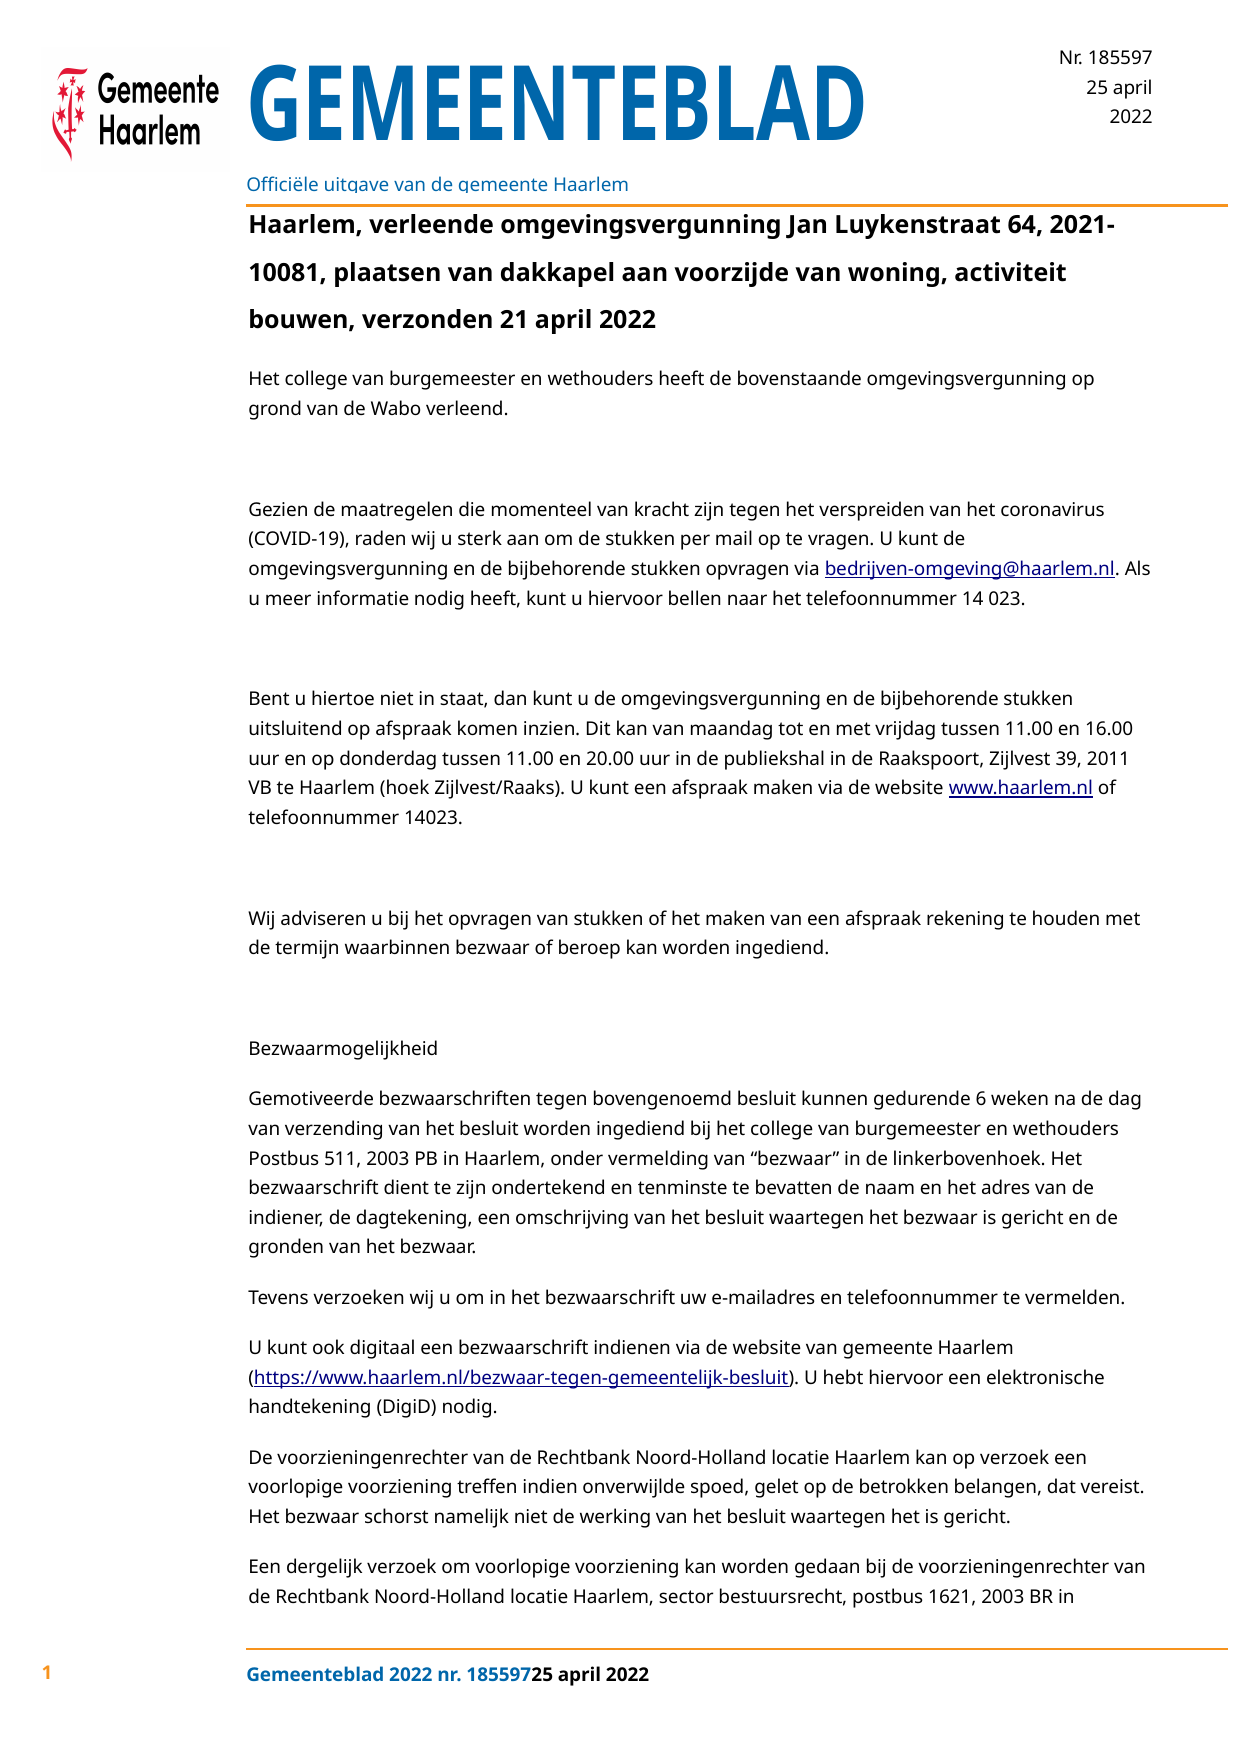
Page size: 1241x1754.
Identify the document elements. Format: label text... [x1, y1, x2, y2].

text Bezwaarmogelijkheid [248, 1035, 1152, 1061]
text Gezien de maatregelen die momenteel van kracht zijn tegen het verspreiden van het coronavirus (COVID-19), raden wij u sterk aan om de stukken per mail op te vragen. U kunt de omgevingsvergunning en de bijbehorende stukken opvragen via bedrijven-omgeving@haarlem.nl. Als u meer informatie nodig heeft, kunt u hiervoor bellen naar het telefoonnummer 14 023. [248, 496, 1152, 610]
text De voorzieningenrechter van de Rechtbank Noord-Holland locatie Haarlem kan op verzoek een voorlopige voorziening treffen indien onverwijlde spoed, gelet op de betrokken belangen, dat vereist. Het bezwaar schorst namelijk niet de werking van het besluit waartegen het is gericht. [248, 1444, 1152, 1529]
text Gemotiveerde bezwaarschriften tegen bovengenoemd besluit kunnen gedurende 6 weken na de dag van verzending van het besluit worden ingediend bij het college van burgemeester en wethouders Postbus 511, 2003 PB in Haarlem, onder vermelding van “bezwaar” in de linkerbovenhoek. Het bezwaarschrift dient te zijn ondertekend en tenminste te bevatten de naam en het adres van de indiener, de dagtekening, een omschrijving van het besluit waartegen het bezwaar is gericht en de gronden van het bezwaar. [248, 1086, 1152, 1259]
text Bent u hiertoe niet in staat, dan kunt u de omgevingsvergunning en de bijbehorende stukken uitsluitend op afspraak komen inzien. Dit kan van maandag tot en met vrijdag tussen 11.00 en 16.00 uur en op donderdag tussen 11.00 en 20.00 uur in de publiekshal in de Raakspoort, Zijlvest 39, 2011 VB te Haarlem (hoek Zijlvest/Raaks). U kunt een afspraak maken via de website www.haarlem.nl of telefoonnummer 14023. [248, 686, 1152, 829]
text Een dergelijk verzoek om voorlopige voorziening kan worden gedaan bij de voorzieningenrechter van de Rechtbank Noord-Holland locatie Haarlem, sector bestuursrecht, postbus 1621, 2003 BR in [248, 1553, 1152, 1609]
text U kunt ook digitaal een bezwaarschrift indienen via de website van gemeente Haarlem (https://www.haarlem.nl/bezwaar-tegen-gemeentelijk-besluit). U hebt hiervoor een elektronische handtekening (DigiD) nodig. [248, 1334, 1152, 1419]
text Het college van burgemeester en wethouders heeft de bovenstaande omgevingsvergunning op grond van de Wabo verleend. [248, 366, 1152, 421]
text Wij adviseren u bij het opvragen van stukken of het maken van een afspraak rekening te houden met de termijn waarbinnen bezwaar of beroep kan worden ingediend. [248, 905, 1152, 960]
text Tevens verzoeken wij u om in het bezwaarschrift uw e-mailadres en telefoonnummer te vermelden. [248, 1284, 1152, 1309]
text Haarlem, verleende omgevingsvergunning Jan Luykenstraat 64, 2021-10081, plaatsen van dakkapel aan voorzijde van woning, activiteit bouwen, verzonden 21 april 2022 [248, 207, 1152, 336]
picture [41, 47, 231, 172]
